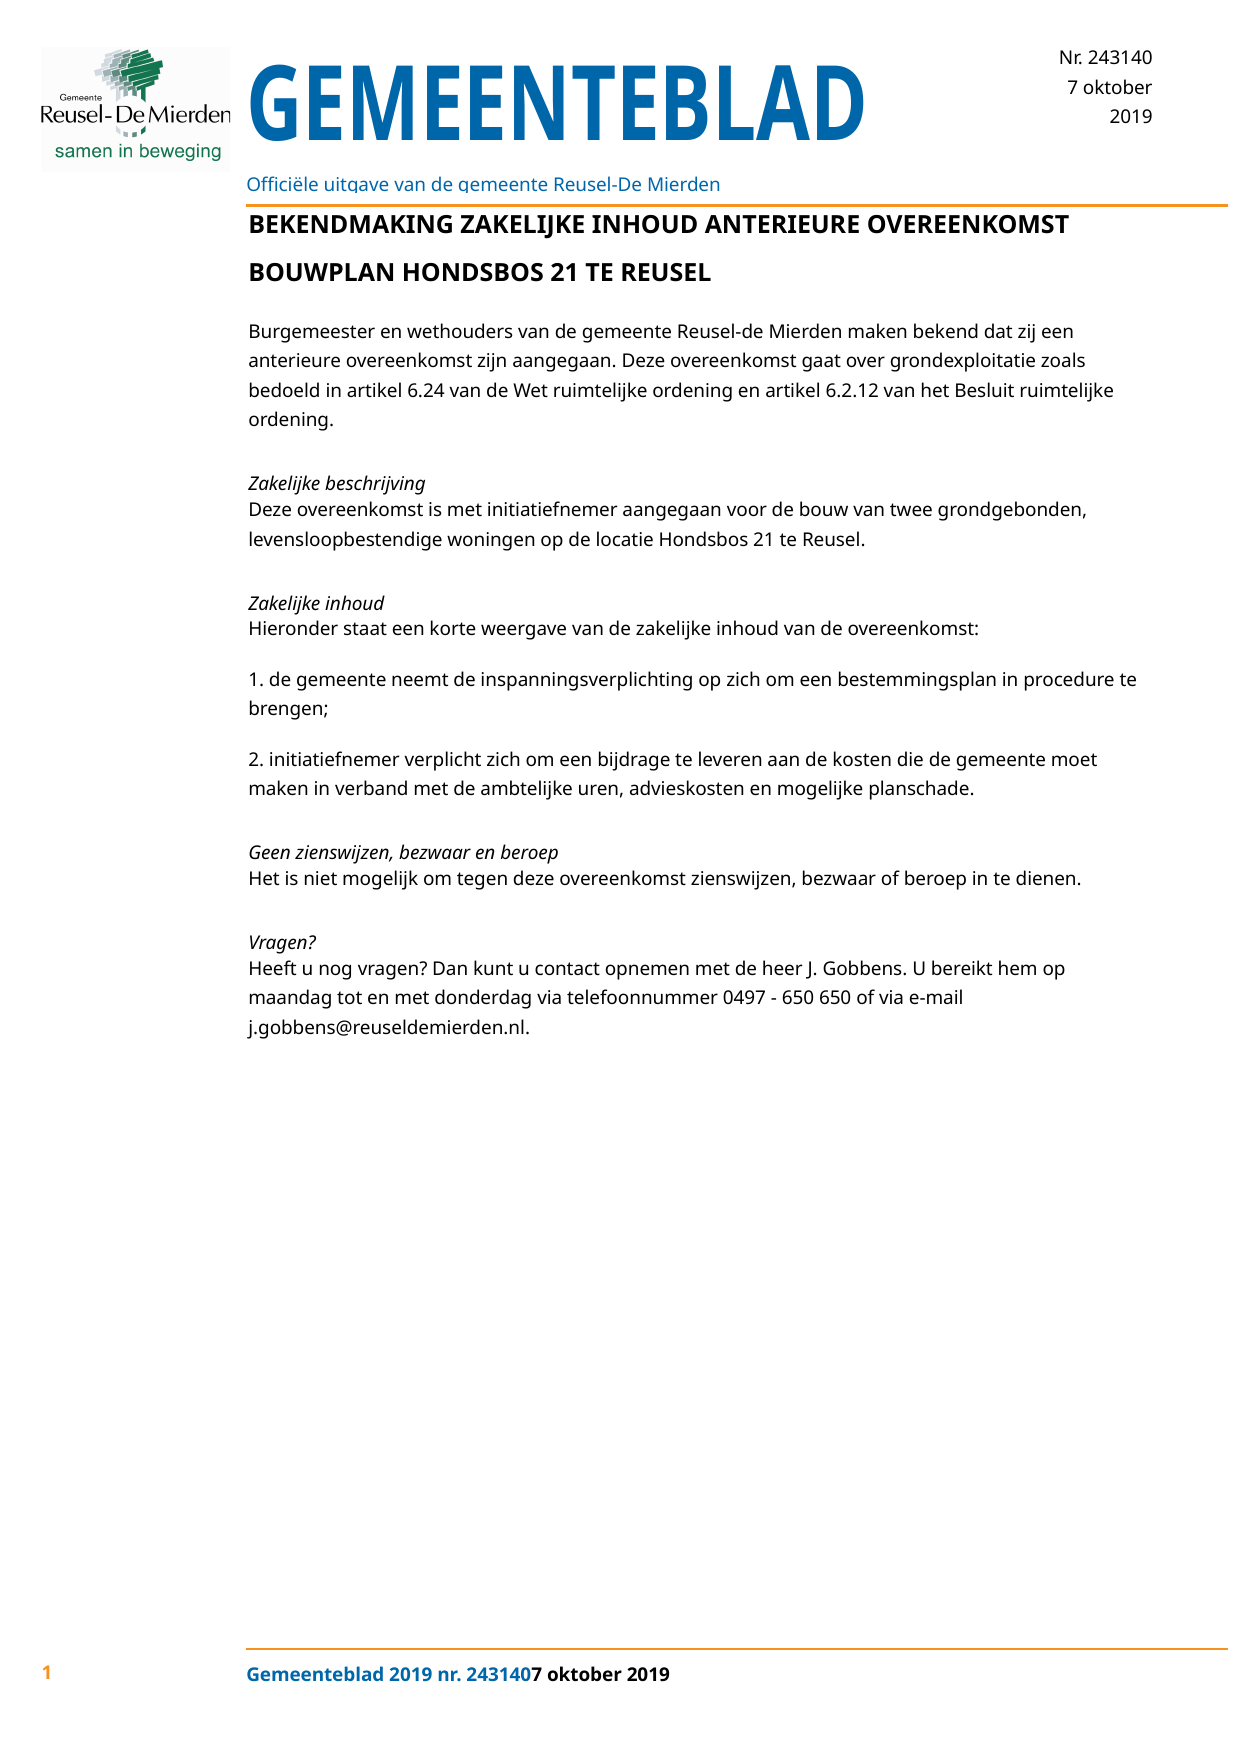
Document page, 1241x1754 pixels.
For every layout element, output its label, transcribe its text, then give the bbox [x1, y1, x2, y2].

text 1. de gemeente neemt de inspanningsverplichting op zich om een bestemmingsplan in procedure te brengen; [248, 666, 1152, 721]
picture [41, 47, 231, 172]
text Geen zienswijzen, bezwaar en beroep [248, 839, 1152, 865]
text Burgemeester en wethouders van de gemeente Reusel-de Mierden maken bekend dat zij een anterieure overeenkomst zijn aangegaan. Deze overeenkomst gaat over grondexploitatie zoals bedoeld in artikel 6.24 van de Wet ruimtelijke ordening en artikel 6.2.12 van het Besluit ruimtelijke ordening. [248, 318, 1152, 432]
text Het is niet mogelijk om tegen deze overeenkomst zienswijzen, bezwaar of beroep in te dienen. [248, 865, 1152, 891]
text Deze overeenkomst is met initiatiefnemer aangegaan voor de bouw van twee grondgebonden, levensloopbestendige woningen op de locatie Hondsbos 21 te Reusel. [248, 496, 1152, 552]
text Vragen? [248, 929, 1152, 955]
text Zakelijke inhoud [248, 590, 1152, 616]
text Heeft u nog vragen? Dan kunt u contact opnemen met de heer J. Gobbens. U bereikt hem op maandag tot en met donderdag via telefoonnummer 0497 - 650 650 of via e-mail j.gobbens@reuseldemierden.nl. [248, 955, 1152, 1040]
text BEKENDMAKING ZAKELIJKE INHOUD ANTERIEURE OVEREENKOMST BOUWPLAN HONDSBOS 21 TE REUSEL [248, 207, 1152, 288]
text Hieronder staat een korte weergave van de zakelijke inhoud van de overeenkomst: [248, 616, 1152, 641]
text Zakelijke beschrijving [248, 471, 1152, 496]
text 2. initiatiefnemer verplicht zich om een bijdrage te leveren aan de kosten die de gemeente moet maken in verband met de ambtelijke uren, advieskosten en mogelijke planschade. [248, 746, 1152, 801]
